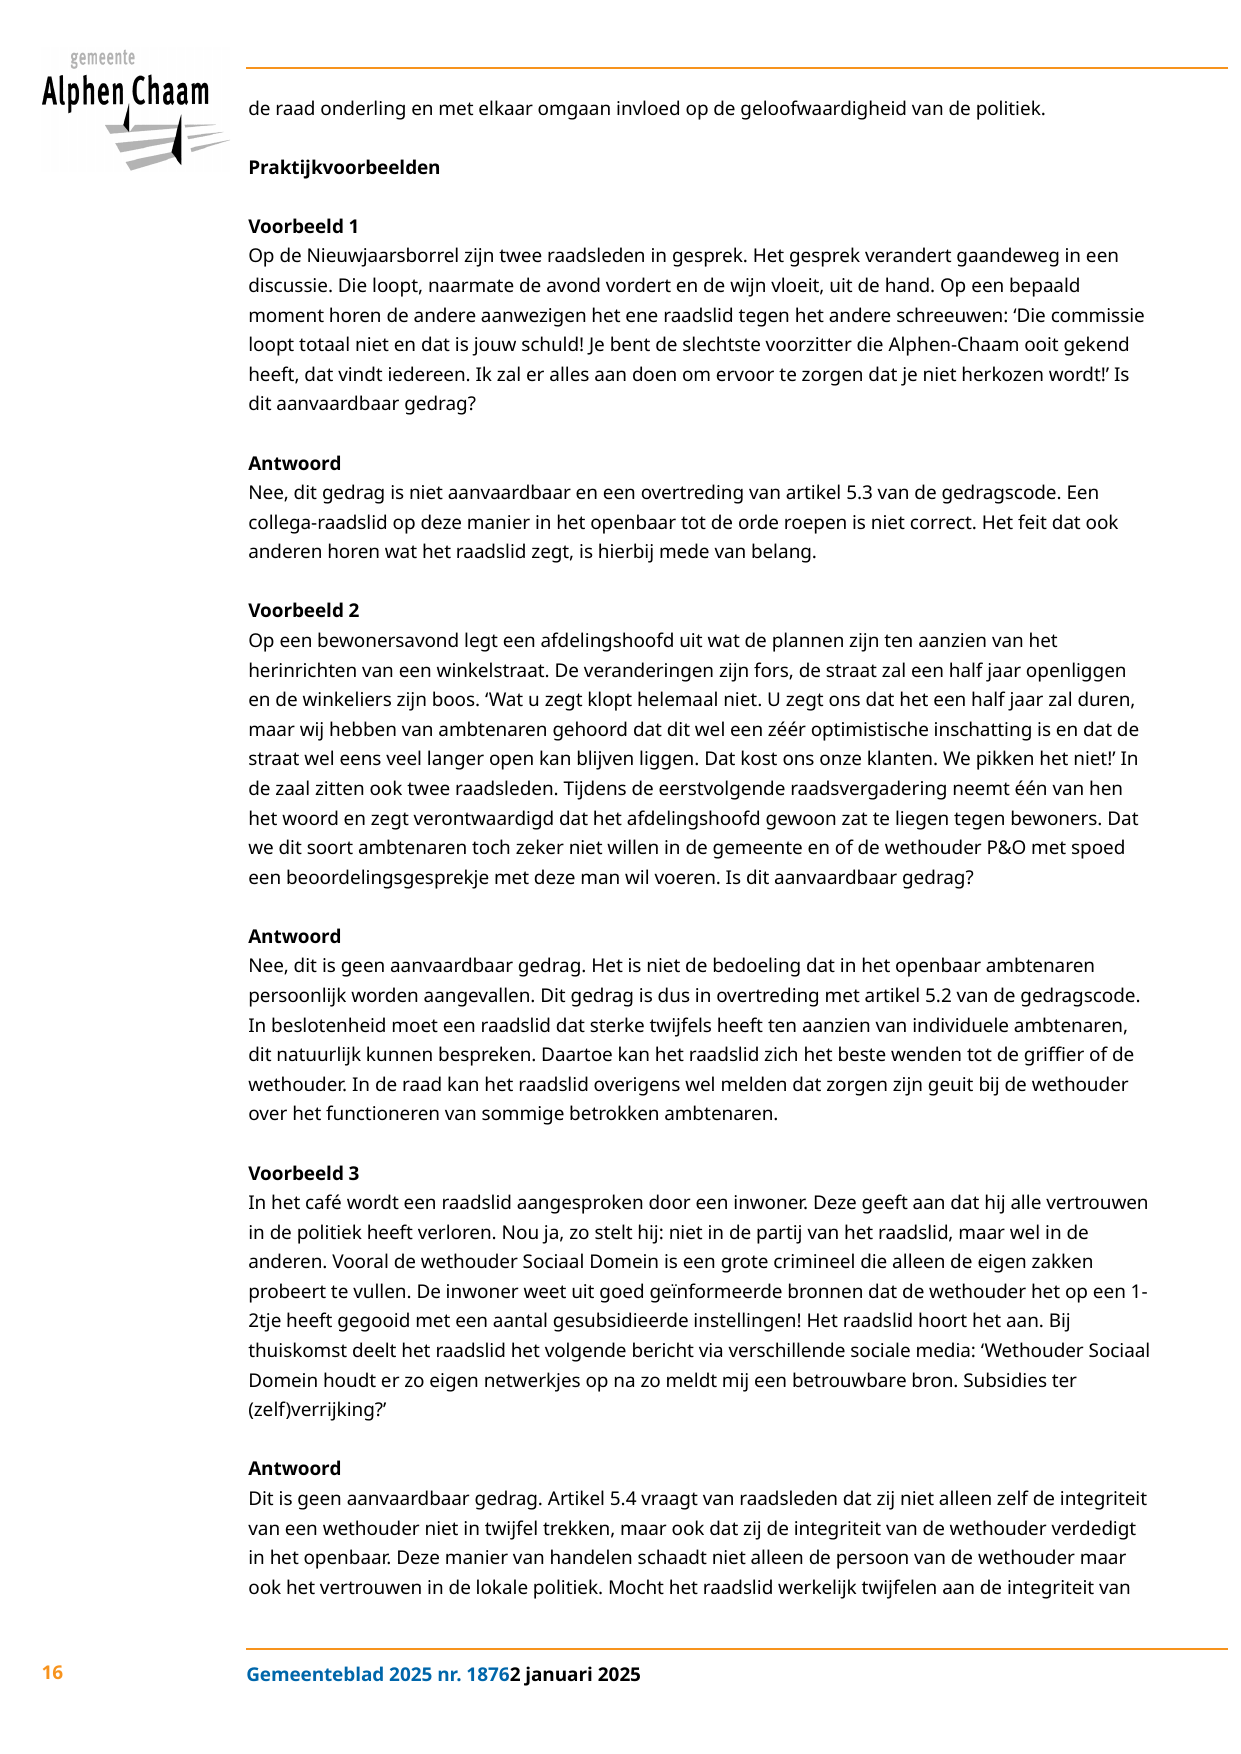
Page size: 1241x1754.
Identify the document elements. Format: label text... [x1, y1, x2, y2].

text Antwoord [248, 450, 1152, 476]
text Op een bewonersavond legt een afdelingshoofd uit wat de plannen zijn ten aanzien van het herinrichten van een winkelstraat. De veranderingen zijn fors, de straat zal een half jaar openliggen en de winkeliers zijn boos. ‘Wat u zegt klopt helemaal niet. U zegt ons dat het een half jaar zal duren, maar wij hebben van ambtenaren gehoord dat dit wel een zéér optimistische inschatting is en dat de straat wel eens veel langer open kan blijven liggen. Dat kost ons onze klanten. We pikken het niet!’ In de zaal zitten ook twee raadsleden. Tijdens de eerstvolgende raadsvergadering neemt één van hen het woord en zegt verontwaardigd dat het afdelingshoofd gewoon zat te liegen tegen bewoners. Dat we dit soort ambtenaren toch zeker niet willen in de gemeente en of de wethouder P&O met spoed een beoordelingsgesprekje met deze man wil voeren. Is dit aanvaardbaar gedrag? [248, 627, 1152, 890]
text Antwoord [248, 923, 1152, 949]
text Op de Nieuwjaarsborrel zijn twee raadsleden in gesprek. Het gesprek verandert gaandeweg in een discussie. Die loopt, naarmate de avond vordert en de wijn vloeit, uit de hand. Op een bepaald moment horen de andere aanwezigen het ene raadslid tegen het andere schreeuwen: ‘Die commissie loopt totaal niet en dat is jouw schuld! Je bent de slechtste voorzitter die Alphen-Chaam ooit gekend heeft, dat vindt iedereen. Ik zal er alles aan doen om ervoor te zorgen dat je niet herkozen wordt!’ Is dit aanvaardbaar gedrag? [248, 243, 1152, 416]
text Praktijkvoorbeelden [248, 154, 1152, 180]
text Nee, dit gedrag is niet aanvaardbaar en een overtreding van artikel 5.3 van de gedragscode. Een collega-raadslid op deze manier in het openbaar tot de orde roepen is niet correct. Het feit dat ook anderen horen wat het raadslid zegt, is hierbij mede van belang. [248, 479, 1152, 564]
text Dit is geen aanvaardbaar gedrag. Artikel 5.4 vraagt van raadsleden dat zij niet alleen zelf de integriteit van een wethouder niet in twijfel trekken, maar ook dat zij de integriteit van de wethouder verdedigt in het openbaar. Deze manier van handelen schaadt niet alleen de persoon van de wethouder maar ook het vertrouwen in de lokale politiek. Mocht het raadslid werkelijk twijfelen aan de integriteit van [248, 1485, 1152, 1600]
text Nee, dit is geen aanvaardbaar gedrag. Het is niet de bedoeling dat in het openbaar ambtenaren persoonlijk worden aangevallen. Dit gedrag is dus in overtreding met artikel 5.2 van de gedragscode. In beslotenheid moet een raadslid dat sterke twijfels heeft ten aanzien van individuele ambtenaren, dit natuurlijk kunnen bespreken. Daartoe kan het raadslid zich het beste wenden tot de griffier of de wethouder. In de raad kan het raadslid overigens wel melden dat zorgen zijn geuit bij de wethouder over het functioneren van sommige betrokken ambtenaren. [248, 953, 1152, 1126]
text Antwoord [248, 1456, 1152, 1481]
text In het café wordt een raadslid aangesproken door een inwoner. Deze geeft aan dat hij alle vertrouwen in de politiek heeft verloren. Nou ja, zo stelt hij: niet in de partij van het raadslid, maar wel in de anderen. Vooral de wethouder Sociaal Domein is een grote crimineel die alleen de eigen zakken probeert te vullen. De inwoner weet uit goed geïnformeerde bronnen dat de wethouder het op een 1-2tje heeft gegooid met een aantal gesubsidieerde instellingen! Het raadslid hoort het aan. Bij thuiskomst deelt het raadslid het volgende bericht via verschillende sociale media: ‘Wethouder Sociaal Domein houdt er zo eigen netwerkjes op na zo meldt mij een betrouwbare bron. Subsidies ter (zelf)verrijking?’ [248, 1189, 1152, 1422]
text Voorbeeld 2 [248, 598, 1152, 623]
text de raad onderling en met elkaar omgaan invloed op de geloofwaardigheid van de politiek. [248, 95, 1152, 121]
text Voorbeeld 3 [248, 1160, 1152, 1186]
text Voorbeeld 1 [248, 213, 1152, 239]
picture [41, 47, 231, 172]
